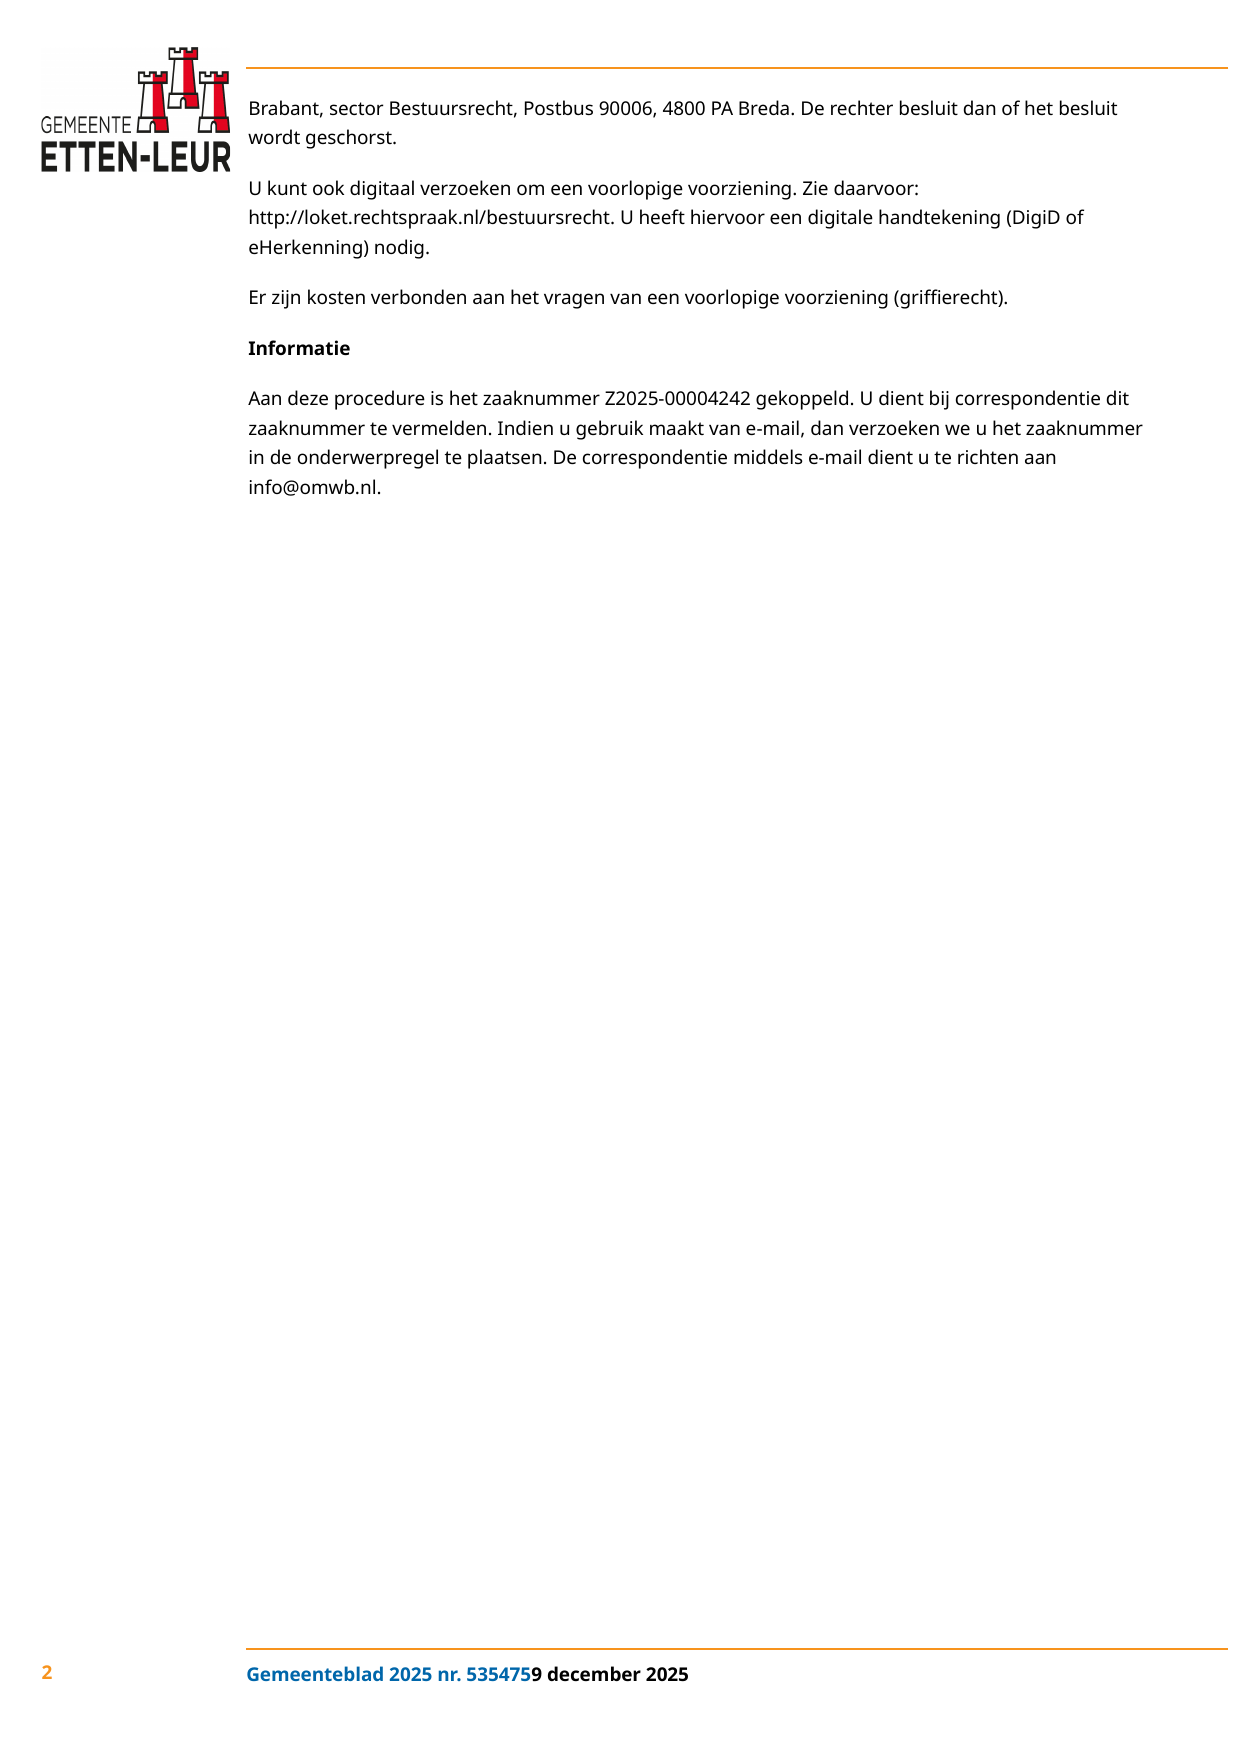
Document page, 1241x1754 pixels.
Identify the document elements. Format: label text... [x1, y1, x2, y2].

text Er zijn kosten verbonden aan het vragen van een voorlopige voorziening (griffierecht). [248, 284, 1152, 310]
text Brabant, sector Bestuursrecht, Postbus 90006, 4800 PA Breda. De rechter besluit dan of het besluit wordt geschorst. [248, 95, 1152, 150]
picture [41, 47, 231, 172]
text Aan deze procedure is het zaaknummer Z2025-00004242 gekoppeld. U dient bij correspondentie dit zaaknummer te vermelden. Indien u gebruik maakt van e-mail, dan verzoeken we u het zaaknummer in de onderwerpregel te plaatsen. De correspondentie middels e-mail dient u te richten aan info@omwb.nl. [248, 385, 1152, 500]
text U kunt ook digitaal verzoeken om een voorlopige voorziening. Zie daarvoor: http://loket.rechtspraak.nl/bestuursrecht. U heeft hiervoor een digitale handtekening (DigiD of eHerkenning) nodig. [248, 175, 1152, 260]
text Informatie [248, 335, 1152, 361]
